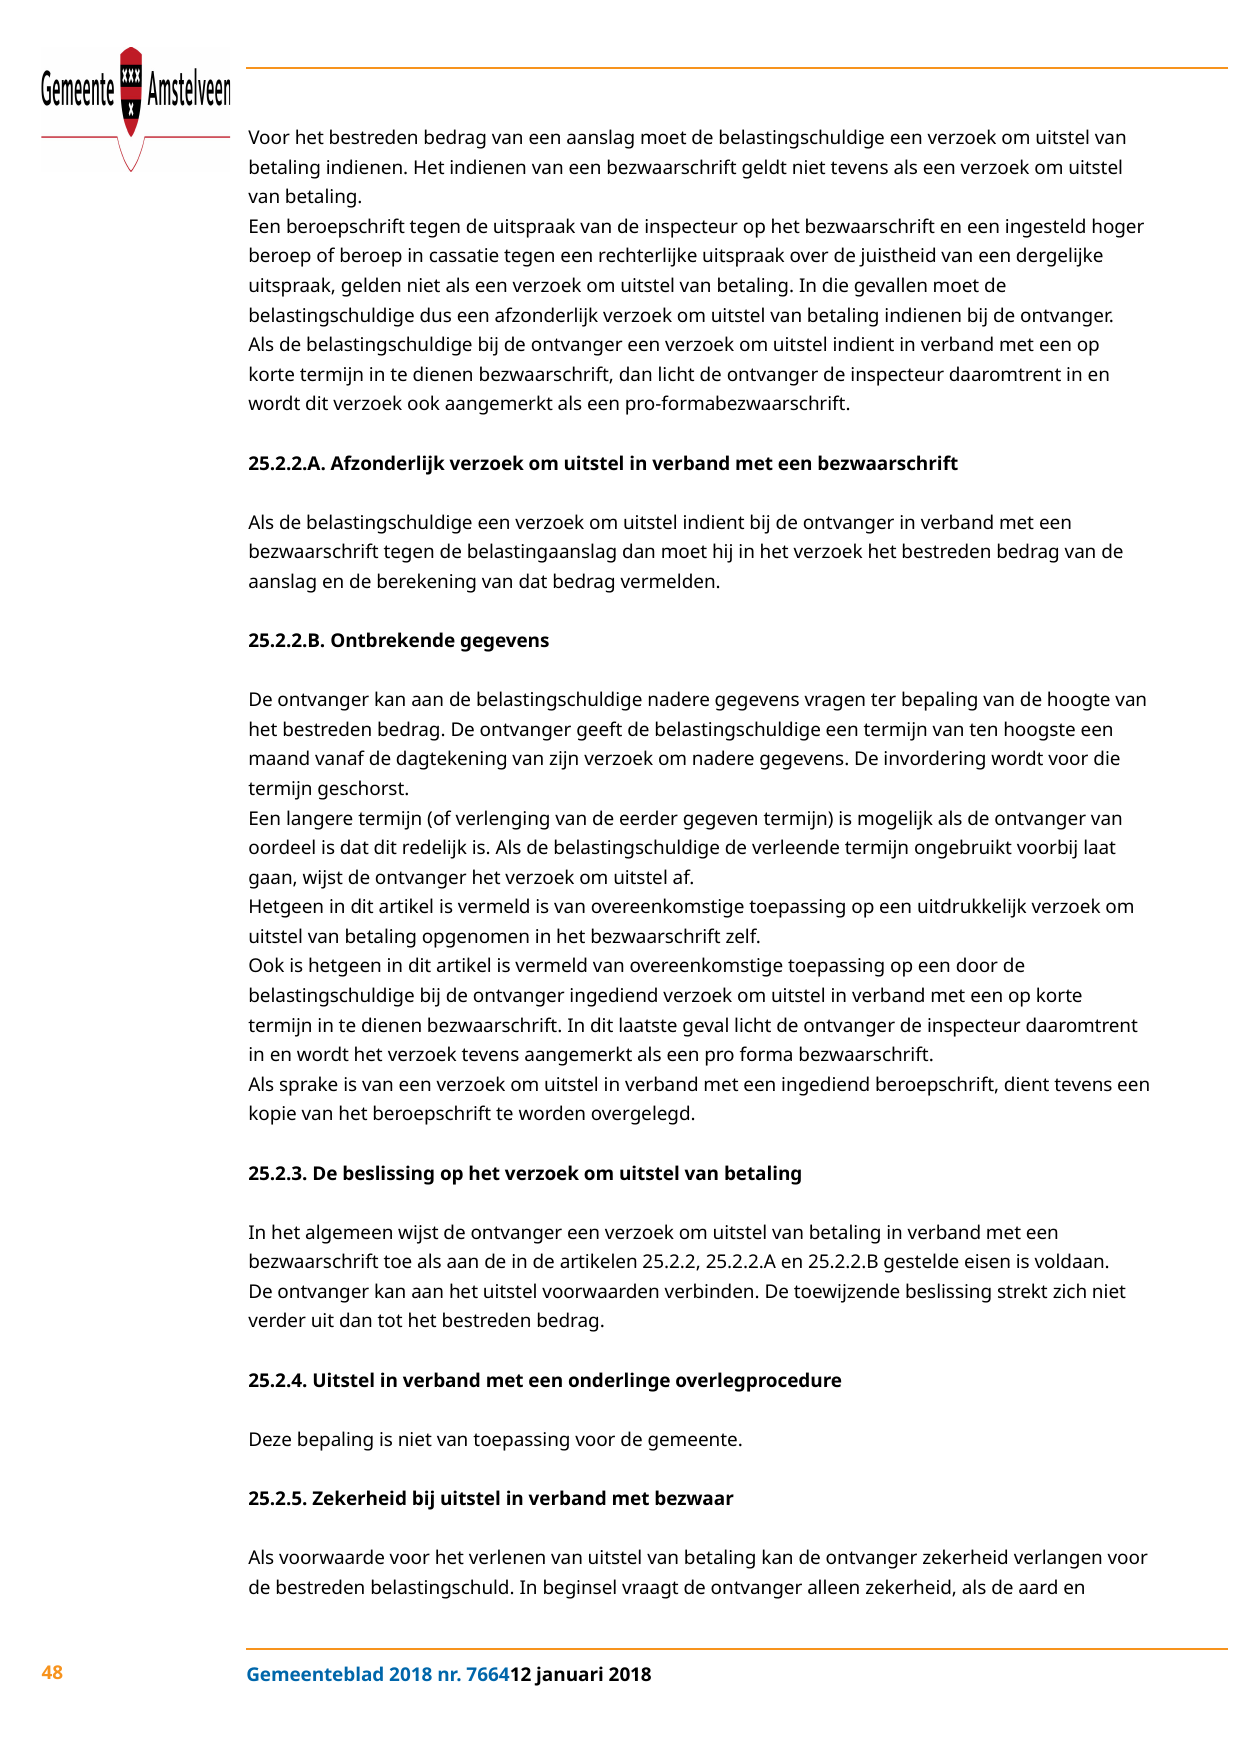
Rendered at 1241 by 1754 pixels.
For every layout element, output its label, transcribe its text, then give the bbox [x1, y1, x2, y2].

text 25.2.5. Zekerheid bij uitstel in verband met bezwaar [248, 1485, 1152, 1511]
text 25.2.2.A. Afzonderlijk verzoek om uitstel in verband met een bezwaarschrift [248, 450, 1152, 476]
text Een langere termijn (of verlenging van de eerder gegeven termijn) is mogelijk als de ontvanger van oordeel is dat dit redelijk is. Als de belastingschuldige de verleende termijn ongebruikt voorbij laat gaan, wijst de ontvanger het verzoek om uitstel af. [248, 805, 1152, 890]
text Als de belastingschuldige bij de ontvanger een verzoek om uitstel indient in verband met een op korte termijn in te dienen bezwaarschrift, dan licht de ontvanger de inspecteur daaromtrent in en wordt dit verzoek ook aangemerkt als een pro-formabezwaarschrift. [248, 331, 1152, 416]
text Hetgeen in dit artikel is vermeld is van overeenkomstige toepassing op een uitdrukkelijk verzoek om uitstel van betaling opgenomen in het bezwaarschrift zelf. [248, 893, 1152, 949]
text 25.2.2.B. Ontbrekende gegevens [248, 627, 1152, 653]
text Als de belastingschuldige een verzoek om uitstel indient bij de ontvanger in verband met een bezwaarschrift tegen de belastingaanslag dan moet hij in het verzoek het bestreden bedrag van de aanslag en de berekening van dat bedrag vermelden. [248, 509, 1152, 594]
text Ook is hetgeen in dit artikel is vermeld van overeenkomstige toepassing op een door de belastingschuldige bij de ontvanger ingediend verzoek om uitstel in verband met een op korte termijn in te dienen bezwaarschrift. In dit laatste geval licht de ontvanger de inspecteur daaromtrent in en wordt het verzoek tevens aangemerkt als een pro forma bezwaarschrift. [248, 953, 1152, 1067]
text De ontvanger kan aan de belastingschuldige nadere gegevens vragen ter bepaling van de hoogte van het bestreden bedrag. De ontvanger geeft de belastingschuldige een termijn van ten hoogste een maand vanaf de dagtekening van zijn verzoek om nadere gegevens. De invordering wordt voor die termijn geschorst. [248, 686, 1152, 801]
text 25.2.4. Uitstel in verband met een onderlinge overlegprocedure [248, 1367, 1152, 1393]
text In het algemeen wijst de ontvanger een verzoek om uitstel van betaling in verband met een bezwaarschrift toe als aan de in de artikelen 25.2.2, 25.2.2.A en 25.2.2.B gestelde eisen is voldaan. [248, 1219, 1152, 1274]
text Voor het bestreden bedrag van een aanslag moet de belastingschuldige een verzoek om uitstel van betaling indienen. Het indienen van een bezwaarschrift geldt niet tevens als een verzoek om uitstel van betaling. [248, 124, 1152, 209]
text Deze bepaling is niet van toepassing voor de gemeente. [248, 1426, 1152, 1452]
text Als sprake is van een verzoek om uitstel in verband met een ingediend beroepschrift, dient tevens een kopie van het beroepschrift te worden overgelegd. [248, 1071, 1152, 1126]
text Als voorwaarde voor het verlenen van uitstel van betaling kan de ontvanger zekerheid verlangen voor de bestreden belastingschuld. In beginsel vraagt de ontvanger alleen zekerheid, als de aard en [248, 1544, 1152, 1600]
text De ontvanger kan aan het uitstel voorwaarden verbinden. De toewijzende beslissing strekt zich niet verder uit dan tot het bestreden bedrag. [248, 1278, 1152, 1333]
picture [41, 47, 231, 172]
text Een beroepschrift tegen de uitspraak van de inspecteur op het bezwaarschrift en een ingesteld hoger beroep of beroep in cassatie tegen een rechterlijke uitspraak over de juistheid van een dergelijke uitspraak, gelden niet als een verzoek om uitstel van betaling. In die gevallen moet de belastingschuldige dus een afzonderlijk verzoek om uitstel van betaling indienen bij de ontvanger. [248, 213, 1152, 328]
text 25.2.3. De beslissing op het verzoek om uitstel van betaling [248, 1160, 1152, 1186]
